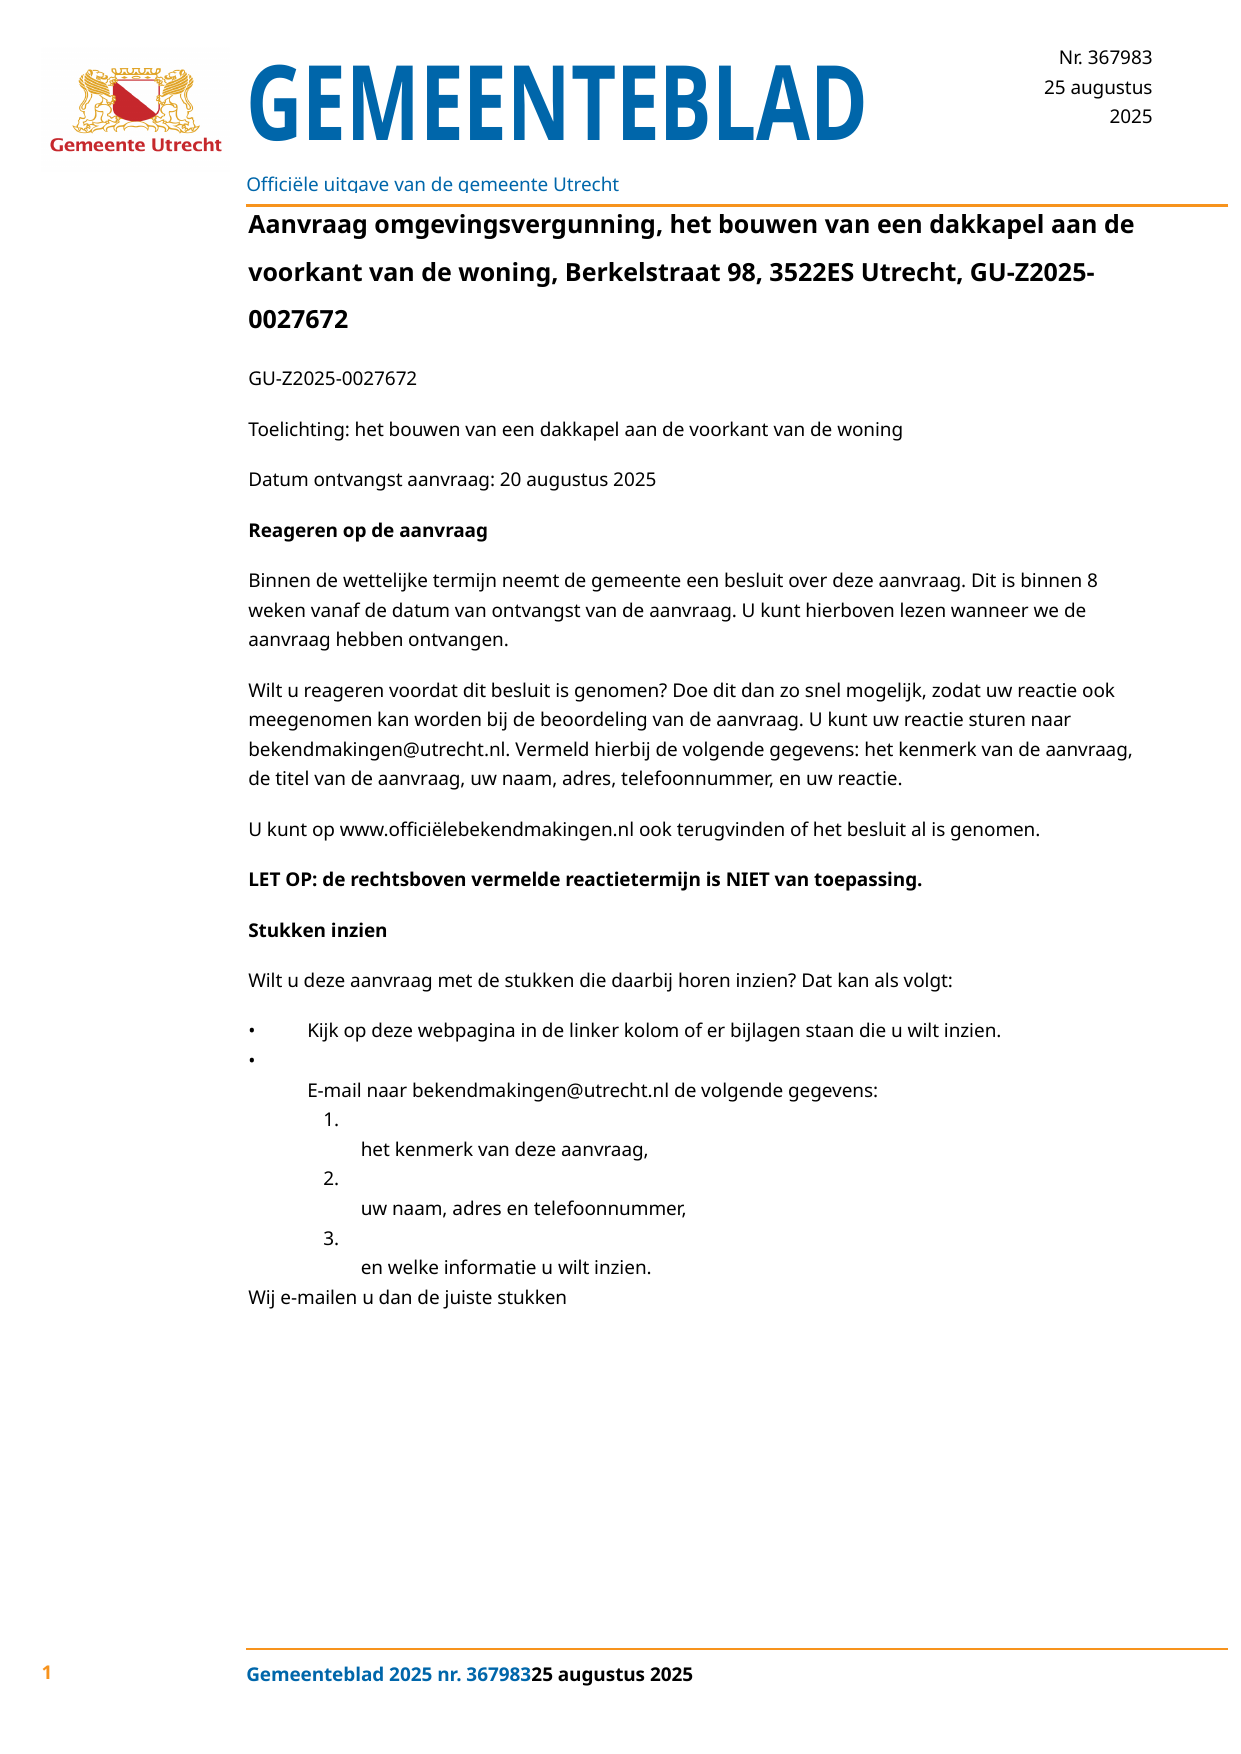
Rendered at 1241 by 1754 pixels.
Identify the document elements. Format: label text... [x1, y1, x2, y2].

text LET OP: de rechtsboven vermelde reactietermijn is NIET van toepassing. [248, 866, 1152, 892]
text Wilt u deze aanvraag met de stukken die daarbij horen inzien? Dat kan als volgt: [248, 967, 1152, 993]
text Toelichting: het bouwen van een dakkapel aan de voorkant van de woning [248, 416, 1152, 442]
list uw naam, adres en telefoonnummer, [323, 1195, 1152, 1221]
list E-mail naar bekendmakingen@utrecht.nl de volgende gegevens: [248, 1077, 1152, 1102]
text Stukken inzien [248, 917, 1152, 942]
list het kenmerk van deze aanvraag, [323, 1136, 1152, 1162]
text Wilt u reageren voordat dit besluit is genomen? Doe dit dan zo snel mogelijk, zodat uw reactie ook meegenomen kan worden bij de beoordeling van de aanvraag. U kunt uw reactie sturen naar bekendmakingen@utrecht.nl. Vermeld hierbij de volgende gegevens: het kenmerk van de aanvraag, de titel van de aanvraag, uw naam, adres, telefoonnummer, en uw reactie. [248, 677, 1152, 791]
text GU-Z2025-0027672 [248, 366, 1152, 391]
list Kijk op deze webpagina in de linker kolom of er bijlagen staan die u wilt inzien. [248, 1018, 1152, 1043]
list en welke informatie u wilt inzien. [323, 1254, 1152, 1280]
text Reageren op de aanvraag [248, 517, 1152, 542]
text Datum ontvangst aanvraag: 20 augustus 2025 [248, 466, 1152, 492]
text Wij e-mailen u dan de juiste stukken [248, 1284, 1152, 1309]
picture [41, 47, 231, 172]
text Binnen de wettelijke termijn neemt de gemeente een besluit over deze aanvraag. Dit is binnen 8 weken vanaf de datum van ontvangst van de aanvraag. U kunt hierboven lezen wanneer we de aanvraag hebben ontvangen. [248, 567, 1152, 652]
text U kunt op www.officiëlebekendmakingen.nl ook terugvinden of het besluit al is genomen. [248, 816, 1152, 842]
text Aanvraag omgevingsvergunning, het bouwen van een dakkapel aan de voorkant van de woning, Berkelstraat 98, 3522ES Utrecht, GU-Z2025-0027672 [248, 207, 1152, 336]
